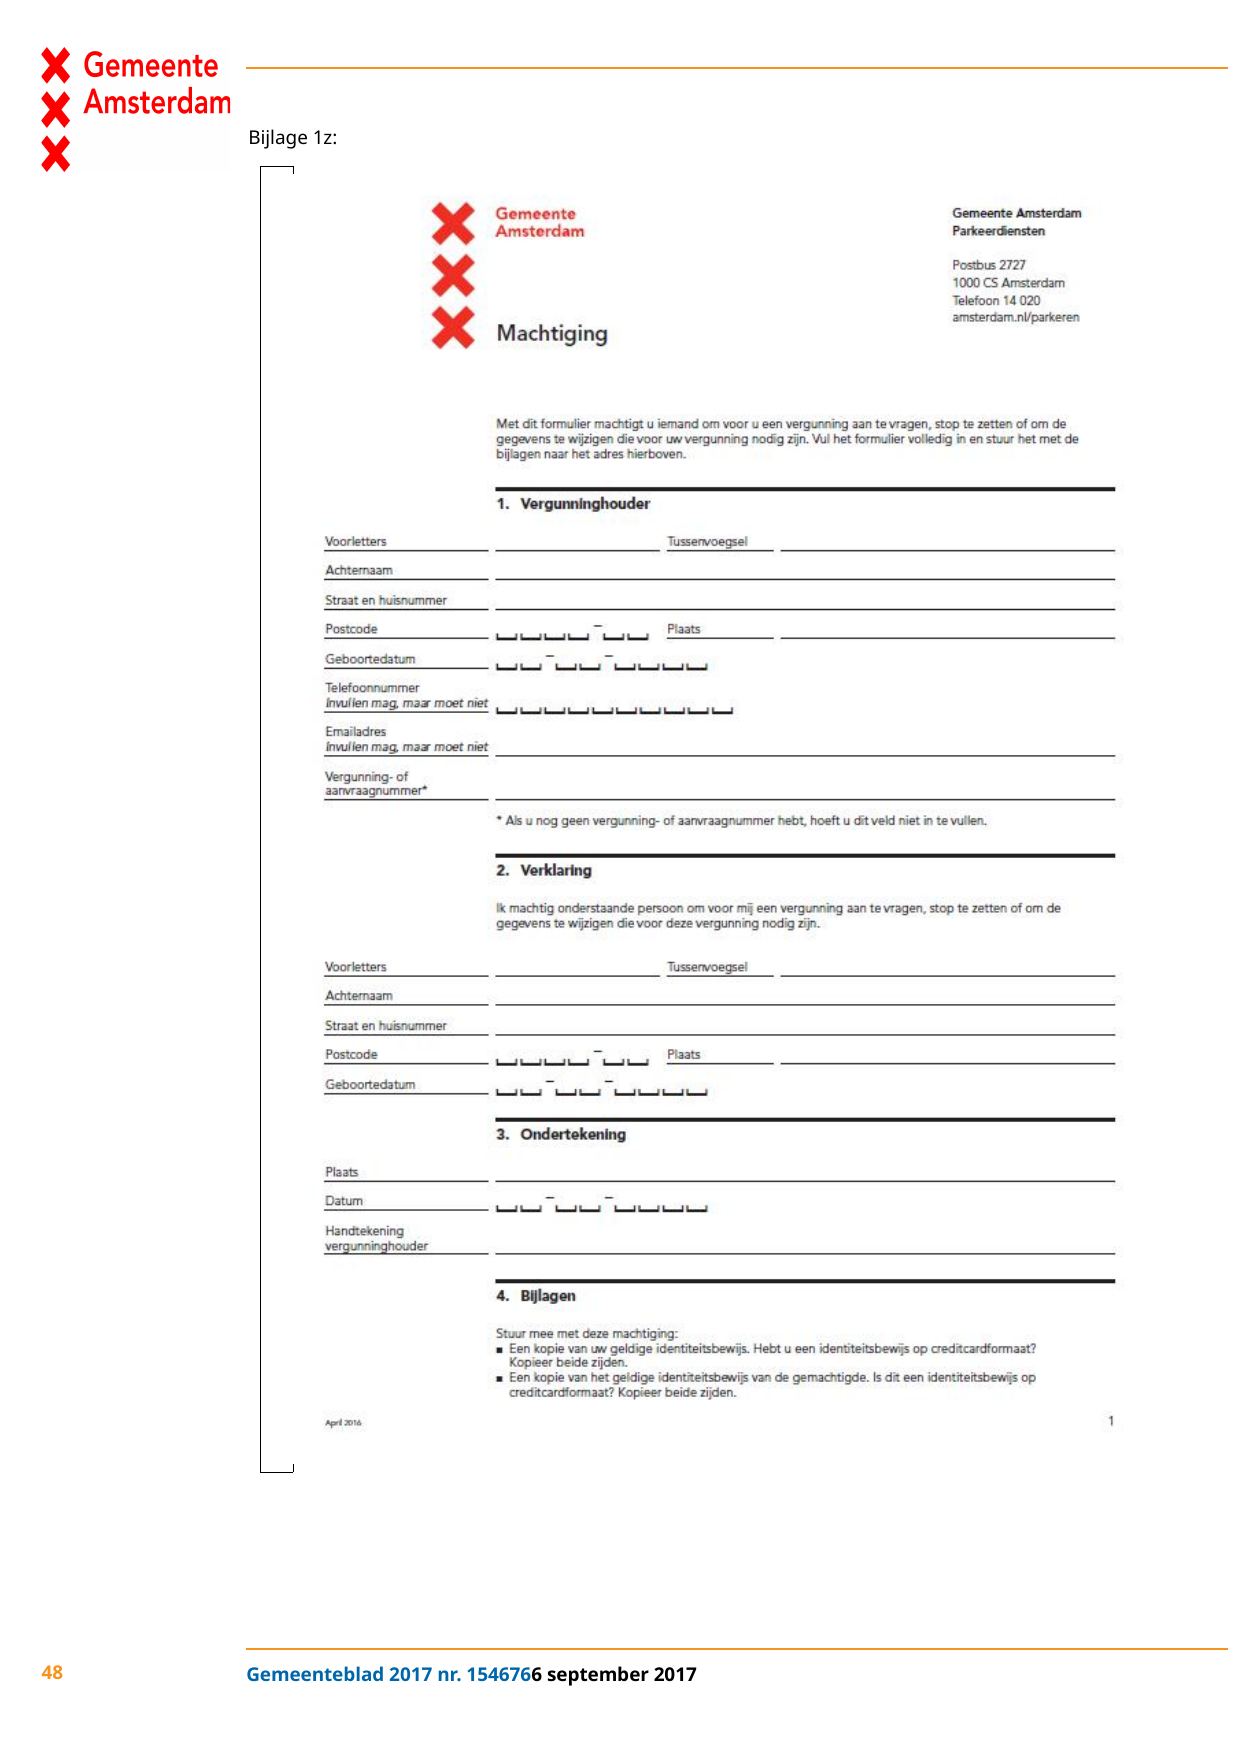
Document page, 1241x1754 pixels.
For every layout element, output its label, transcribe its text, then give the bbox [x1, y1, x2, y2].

text Bijlage 1z: [248, 124, 1152, 150]
picture [41, 47, 231, 172]
picture [268, 174, 1173, 1464]
